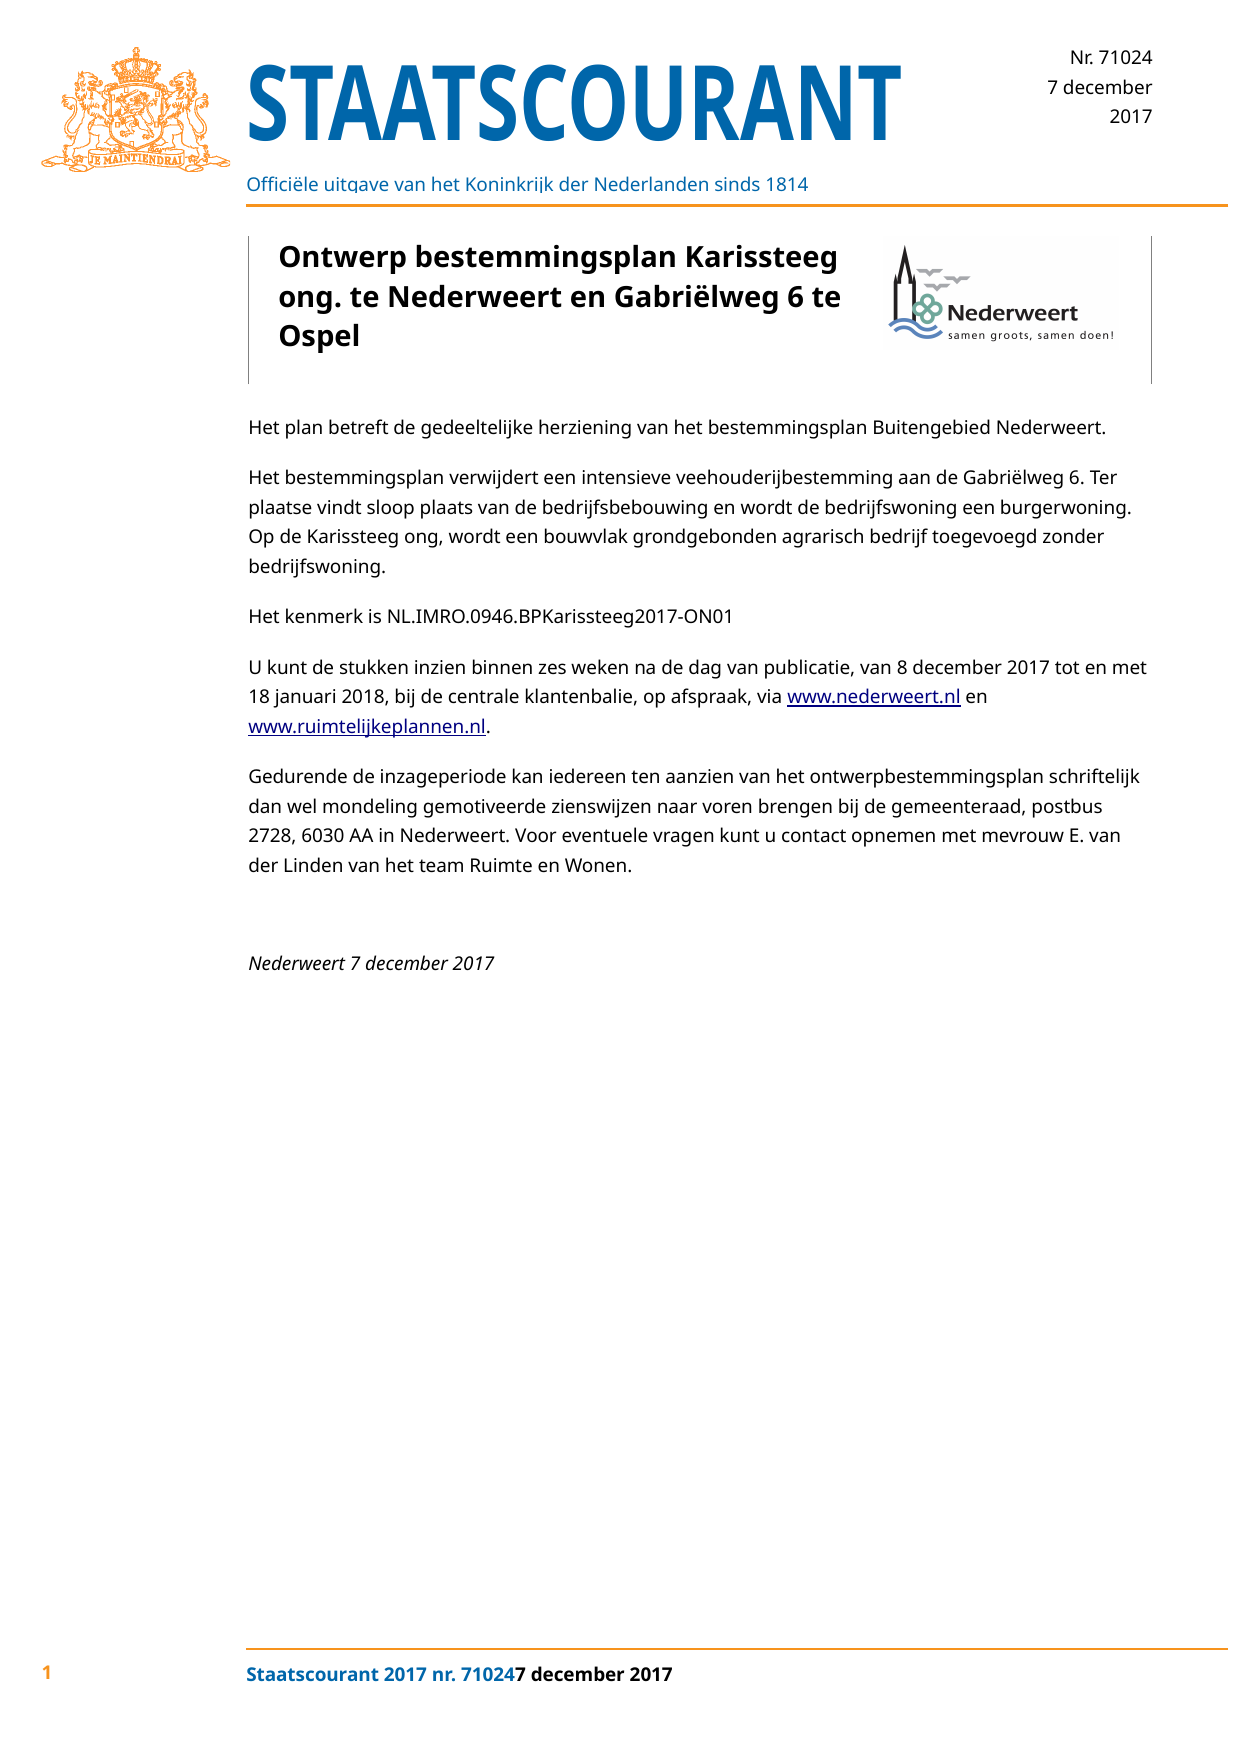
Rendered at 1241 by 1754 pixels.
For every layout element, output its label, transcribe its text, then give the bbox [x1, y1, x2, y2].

table_header Ontwerp bestemmingsplan Karissteeg ong. te Nederweert en Gabriëlweg 6 te Ospel [249, 236, 850, 384]
table_header [850, 236, 1151, 384]
text Het plan betreft de gedeeltelijke herziening van het bestemmingsplan Buitengebied Nederweert. [248, 414, 1152, 440]
text Het bestemmingsplan verwijdert een intensieve veehouderijbestemming aan de Gabriëlweg 6. Ter plaatse vindt sloop plaats van de bedrijfsbebouwing en wordt de bedrijfswoning een burgerwoning. Op de Karissteeg ong, wordt een bouwvlak grondgebonden agrarisch bedrijf toegevoegd zonder bedrijfswoning. [248, 464, 1152, 579]
text Nederweert 7 december 2017 [248, 951, 1152, 976]
picture [41, 47, 231, 172]
text Het kenmerk is NL.IMRO.0946.BPKarissteeg2017-ON01 [248, 603, 1152, 629]
text U kunt de stukken inzien binnen zes weken na de dag van publicatie, van 8 december 2017 tot en met 18 januari 2018, bij de centrale klantenbalie, op afspraak, via www.nederweert.nl en www.ruimtelijkeplannen.nl. [248, 654, 1152, 739]
text Gedurende de inzageperiode kan iedereen ten aanzien van het ontwerpbestemmingsplan schriftelijk dan wel mondeling gemotiveerde zienswijzen naar voren brengen bij de gemeenteraad, postbus 2728, 6030 AA in Nederweert. Voor eventuele vragen kunt u contact opnemen met mevrouw E. van der Linden van het team Ruimte en Wonen. [248, 763, 1152, 878]
picture [882, 236, 1119, 350]
